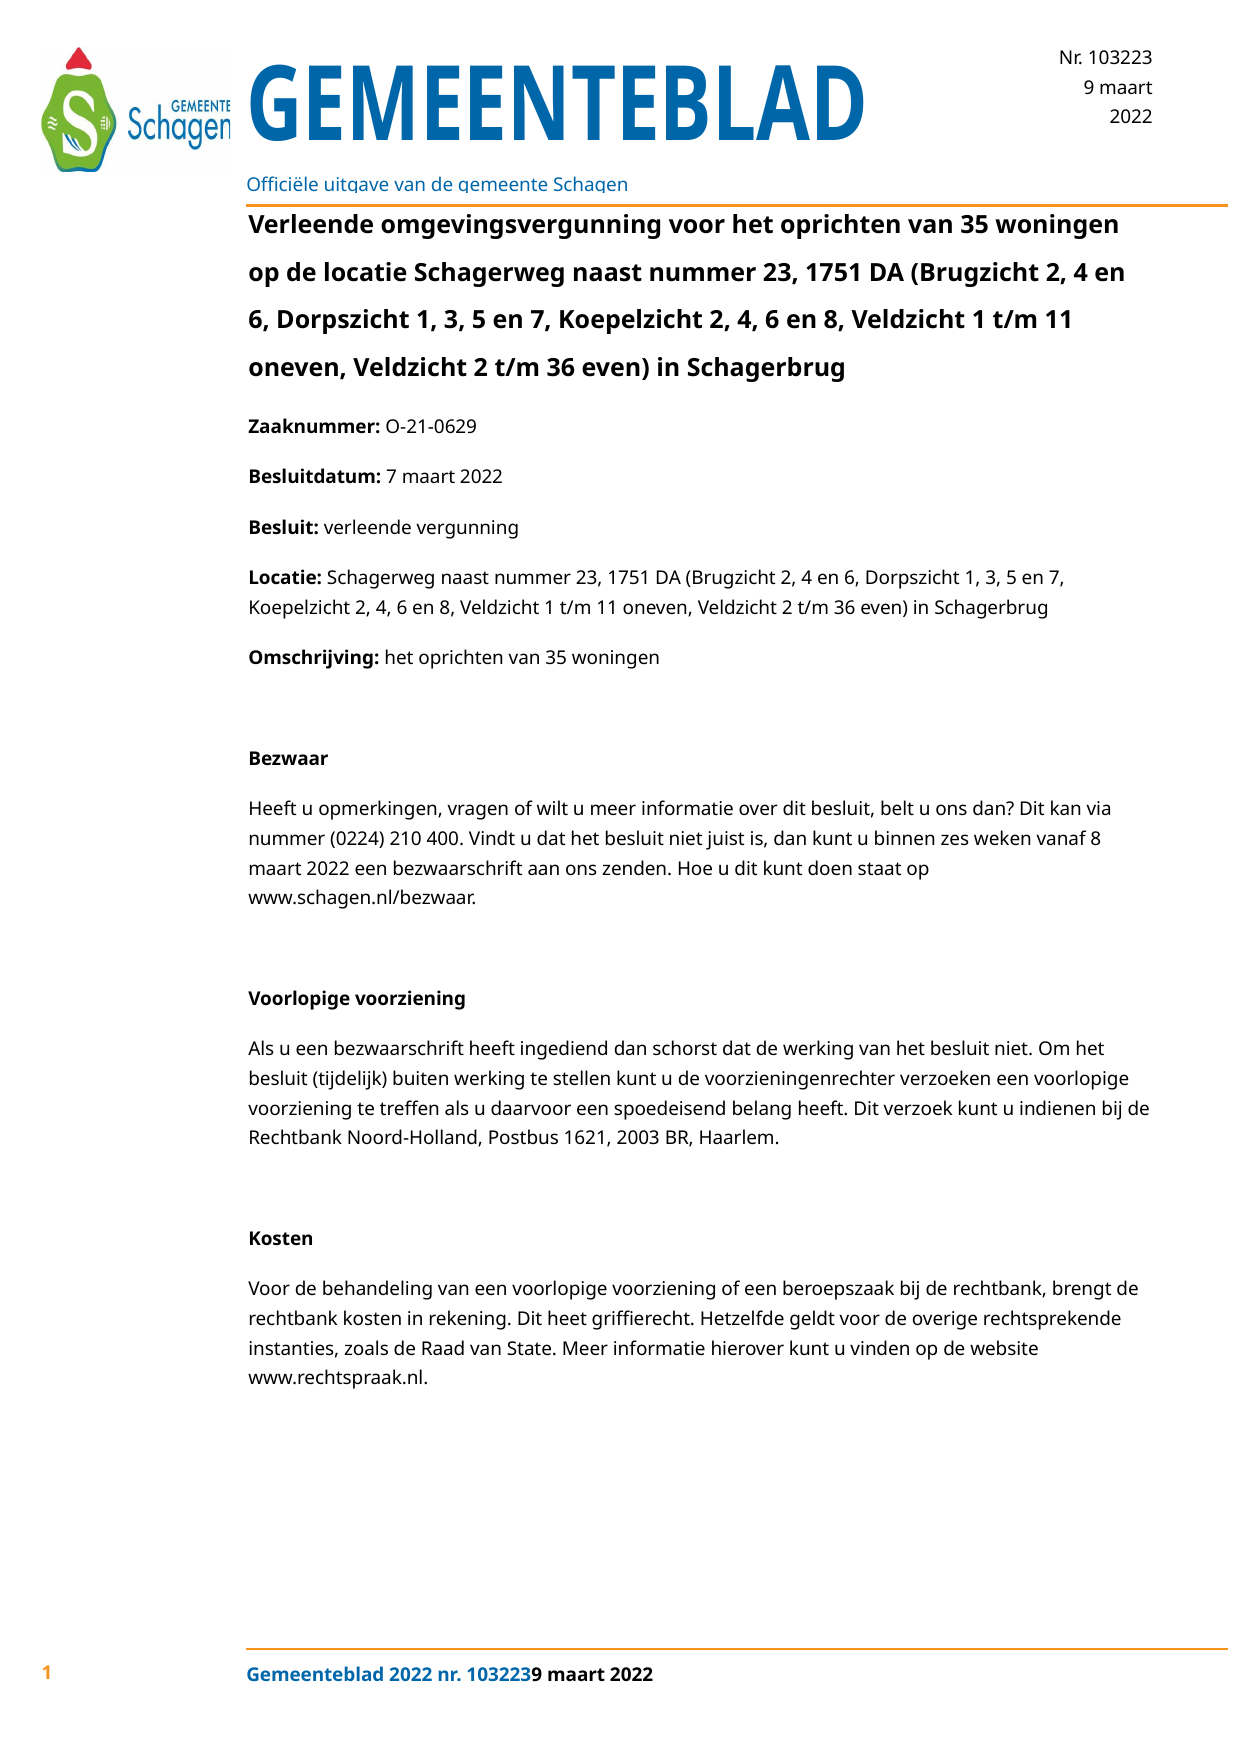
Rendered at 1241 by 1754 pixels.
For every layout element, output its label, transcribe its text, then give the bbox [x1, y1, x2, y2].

text Besluit: verleende vergunning [248, 514, 1152, 540]
text Voorlopige voorziening [248, 985, 1152, 1011]
text Locatie: Schagerweg naast nummer 23, 1751 DA (Brugzicht 2, 4 en 6, Dorpszicht 1, 3, 5 en 7, Koepelzicht 2, 4, 6 en 8, Veldzicht 1 t/m 11 oneven, Veldzicht 2 t/m 36 even) in Schagerbrug [248, 564, 1152, 620]
text Omschrijving: het oprichten van 35 woningen [248, 644, 1152, 670]
text Voor de behandeling van een voorlopige voorziening of een beroepszaak bij de rechtbank, brengt de rechtbank kosten in rekening. Dit heet griffierecht. Hetzelfde geldt voor de overige rechtsprekende instanties, zoals de Raad van State. Meer informatie hierover kunt u vinden op de website www.rechtspraak.nl. [248, 1276, 1152, 1390]
text Als u een bezwaarschrift heeft ingediend dan schorst dat de werking van het besluit niet. Om het besluit (tijdelijk) buiten werking te stellen kunt u de voorzieningenrechter verzoeken een voorlopige voorziening te treffen als u daarvoor een spoedeisend belang heeft. Dit verzoek kunt u indienen bij de Rechtbank Noord-Holland, Postbus 1621, 2003 BR, Haarlem. [248, 1036, 1152, 1150]
picture [41, 47, 231, 172]
text Zaaknummer: O-21-0629 [248, 413, 1152, 439]
text Verleende omgevingsvergunning voor het oprichten van 35 woningen op de locatie Schagerweg naast nummer 23, 1751 DA (Brugzicht 2, 4 en 6, Dorpszicht 1, 3, 5 en 7, Koepelzicht 2, 4, 6 en 8, Veldzicht 1 t/m 11 oneven, Veldzicht 2 t/m 36 even) in Schagerbrug [248, 207, 1152, 384]
text Besluitdatum: 7 maart 2022 [248, 463, 1152, 489]
text Bezwaar [248, 745, 1152, 771]
text Kosten [248, 1225, 1152, 1251]
text Heeft u opmerkingen, vragen of wilt u meer informatie over dit besluit, belt u ons dan? Dit kan via nummer (0224) 210 400. Vindt u dat het besluit niet juist is, dan kunt u binnen zes weken vanaf 8 maart 2022 een bezwaarschrift aan ons zenden. Hoe u dit kunt doen staat op www.schagen.nl/bezwaar. [248, 796, 1152, 910]
